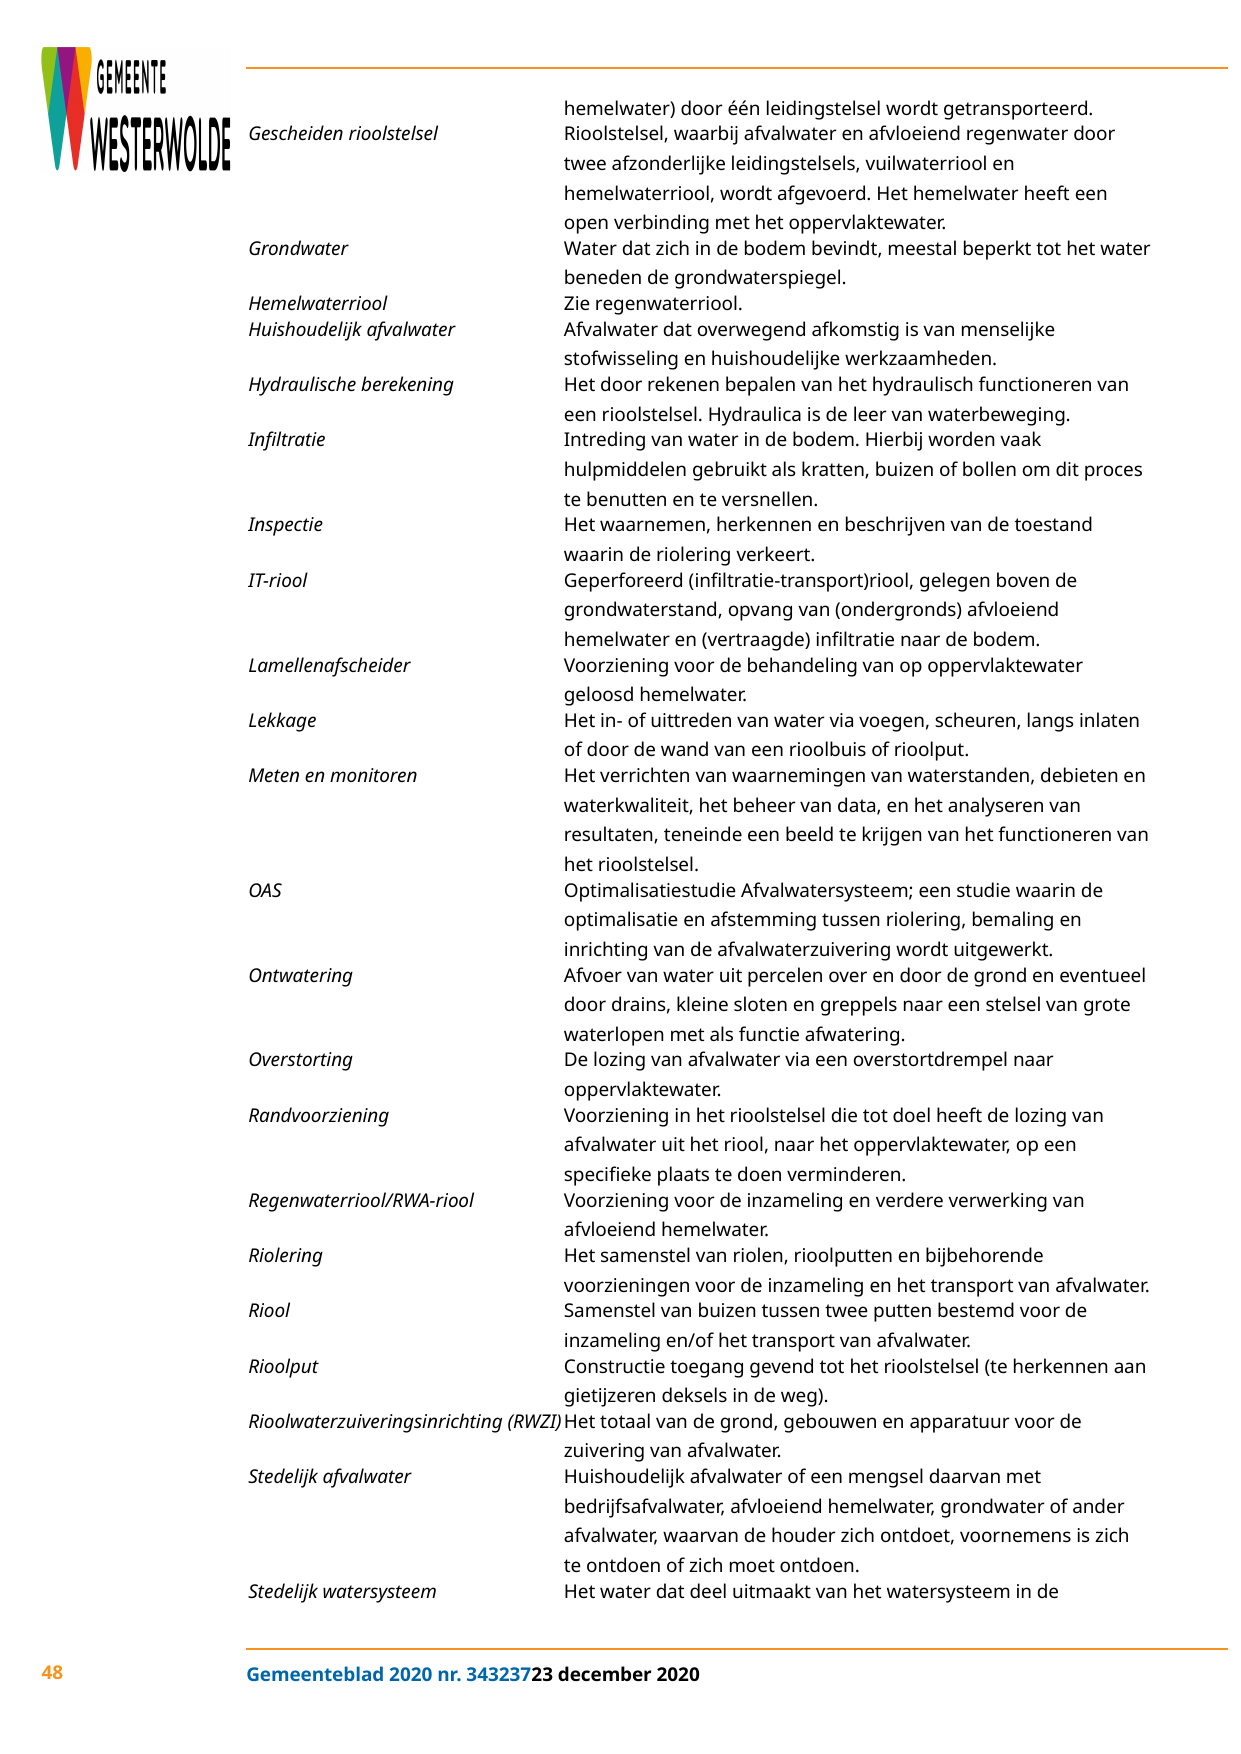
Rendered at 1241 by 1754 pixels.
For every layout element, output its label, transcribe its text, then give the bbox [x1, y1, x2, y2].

table_cell Zie regenwaterriool. [564, 290, 1152, 316]
table_cell Hydraulische berekening [248, 371, 564, 427]
table_cell Voorziening voor de inzameling en verdere verwerking van afvloeiend hemelwater. [564, 1187, 1152, 1242]
table_cell Randvoorziening [248, 1102, 564, 1187]
table_cell Het verrichten van waarnemingen van waterstanden, debieten en waterkwaliteit, het beheer van data, en het analyseren van resultaten, teneinde een beeld te krijgen van het functioneren van het rioolstelsel. [564, 763, 1152, 877]
table_cell Hemelwaterriool [248, 290, 564, 316]
table_cell Gescheiden rioolstelsel [248, 121, 564, 235]
picture [41, 47, 231, 172]
table_cell De lozing van afvalwater via een overstortdrempel naar oppervlaktewater. [564, 1047, 1152, 1102]
table_cell OAS [248, 877, 564, 962]
table_cell Water dat zich in de bodem bevindt, meestal beperkt tot het water beneden de grondwaterspiegel. [564, 235, 1152, 290]
table_cell Optimalisatiestudie Afvalwatersysteem; een studie waarin de optimalisatie en afstemming tussen riolering, bemaling en inrichting van de afvalwaterzuivering wordt uitgewerkt. [564, 877, 1152, 962]
table_cell Rioolstelsel, waarbij afvalwater en afvloeiend regenwater door twee afzonderlijke leidingstelsels, vuilwaterriool en hemelwaterriool, wordt afgevoerd. Het hemelwater heeft een open verbinding met het oppervlaktewater. [564, 121, 1152, 235]
table_cell hemelwater) door één leidingstelsel wordt getransporteerd. [564, 95, 1152, 121]
table_cell Het samenstel van riolen, rioolputten en bijbehorende voorzieningen voor de inzameling en het transport van afvalwater. [564, 1242, 1152, 1297]
table_cell Rioolwaterzuiveringsinrichting (RWZI) [248, 1408, 564, 1463]
table_cell Overstorting [248, 1047, 564, 1102]
table_cell Afvoer van water uit percelen over en door de grond en eventueel door drains, kleine sloten en greppels naar een stelsel van grote waterlopen met als functie afwatering. [564, 962, 1152, 1047]
table_cell Infiltratie [248, 427, 564, 512]
table_cell Intreding van water in de bodem. Hierbij worden vaak hulpmiddelen gebruikt als kratten, buizen of bollen om dit proces te benutten en te versnellen. [564, 427, 1152, 512]
table_cell Het totaal van de grond, gebouwen en apparatuur voor de zuivering van afvalwater. [564, 1408, 1152, 1463]
table_cell Regenwaterriool/RWA-riool [248, 1187, 564, 1242]
table_cell Ontwatering [248, 962, 564, 1047]
table_cell Het water dat deel uitmaakt van het watersysteem in de [564, 1578, 1152, 1604]
table_cell Stedelijk afvalwater [248, 1464, 564, 1578]
table_cell Het door rekenen bepalen van het hydraulisch functioneren van een rioolstelsel. Hydraulica is de leer van waterbeweging. [564, 371, 1152, 427]
table_cell Voorziening in het rioolstelsel die tot doel heeft de lozing van afvalwater uit het riool, naar het oppervlaktewater, op een specifieke plaats te doen verminderen. [564, 1102, 1152, 1187]
table_cell Stedelijk watersysteem [248, 1578, 564, 1604]
table_cell Het in- of uittreden van water via voegen, scheuren, langs inlaten of door de wand van een rioolbuis of rioolput. [564, 707, 1152, 762]
table_cell Geperforeerd (infiltratie-transport)riool, gelegen boven de grondwaterstand, opvang van (ondergronds) afvloeiend hemelwater en (vertraagde) infiltratie naar de bodem. [564, 567, 1152, 652]
table_cell IT-riool [248, 567, 564, 652]
table_cell Inspectie [248, 512, 564, 567]
table_cell Afvalwater dat overwegend afkomstig is van menselijke stofwisseling en huishoudelijke werkzaamheden. [564, 316, 1152, 371]
table_cell Meten en monitoren [248, 763, 564, 877]
table_cell Riool [248, 1298, 564, 1353]
table_cell Riolering [248, 1242, 564, 1297]
table_cell Lamellenafscheider [248, 652, 564, 707]
table_cell Samenstel van buizen tussen twee putten bestemd voor de inzameling en/of het transport van afvalwater. [564, 1298, 1152, 1353]
table_cell Voorziening voor de behandeling van op oppervlaktewater geloosd hemelwater. [564, 652, 1152, 707]
table_cell [248, 95, 564, 121]
table_cell Het waarnemen, herkennen en beschrijven van de toestand waarin de riolering verkeert. [564, 512, 1152, 567]
table_cell Lekkage [248, 707, 564, 762]
table_cell Grondwater [248, 235, 564, 290]
table_cell Constructie toegang gevend tot het rioolstelsel (te herkennen aan gietijzeren deksels in de weg). [564, 1353, 1152, 1408]
table_cell Rioolput [248, 1353, 564, 1408]
table_cell Huishoudelijk afvalwater of een mengsel daarvan met bedrijfsafvalwater, afvloeiend hemelwater, grondwater of ander afvalwater, waarvan de houder zich ontdoet, voornemens is zich te ontdoen of zich moet ontdoen. [564, 1464, 1152, 1578]
table_cell Huishoudelijk afvalwater [248, 316, 564, 371]
